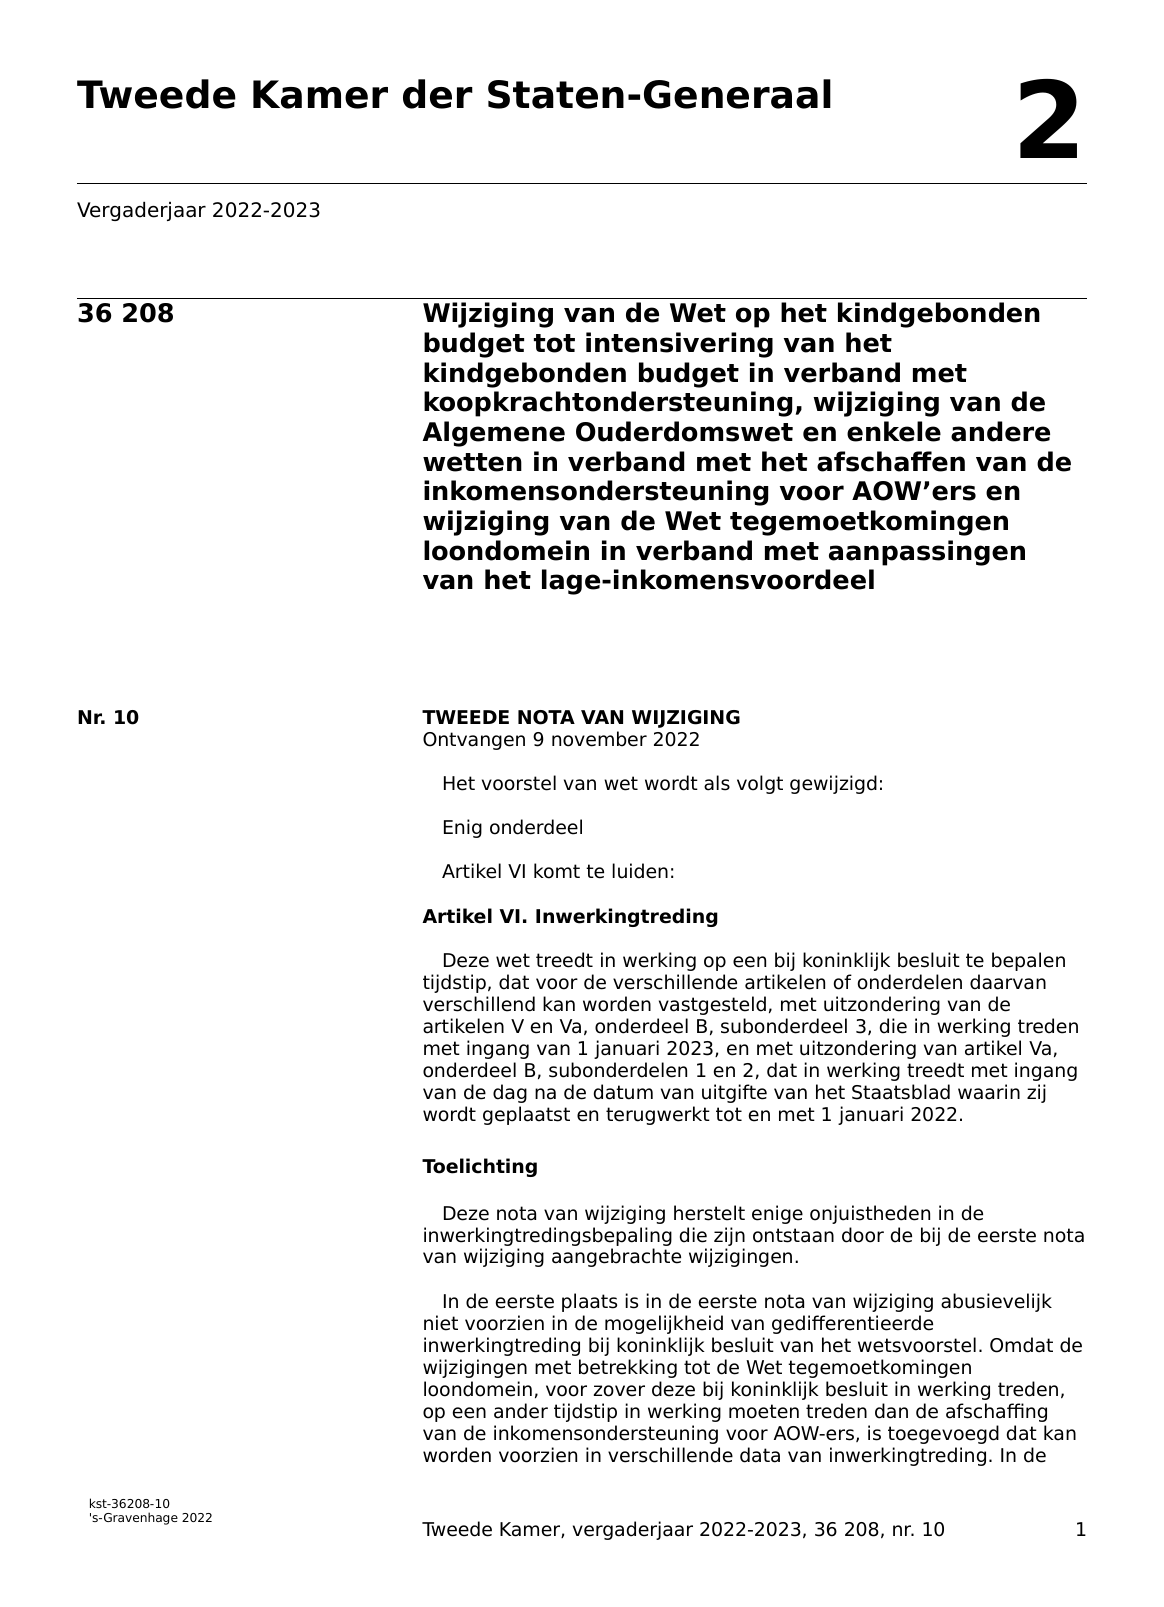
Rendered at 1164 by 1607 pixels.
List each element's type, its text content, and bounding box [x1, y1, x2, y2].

text Deze wet treedt in werking op een bij koninklijk besluit te bepalen tijdstip, dat voor de verschillende artikelen of onderdelen daarvan verschillend kan worden vastgesteld, met uitzondering van de artikelen V en Va, onderdeel B, subonderdeel 3, die in werking treden met ingang van 1 januari 2023, en met uitzondering van artikel Va, onderdeel B, subonderdelen 1 en 2, dat in werking treedt met ingang van de dag na de datum van uitgifte van het Staatsblad waarin zij wordt geplaatst en terugwerkt tot en met 1 januari 2022. [422, 950, 1087, 1126]
text Deze nota van wijziging herstelt enige onjuistheden in de inwerkingtredingsbepaling die zijn ontstaan door de bij de eerste nota van wijziging aangebrachte wijzigingen. [422, 1202, 1087, 1268]
text Artikel VI komt te luiden: [422, 861, 1087, 883]
table_cell Vergaderjaar 2022-2023 [77, 184, 1087, 298]
table_header Tweede Kamer der Staten-Generaal [77, 59, 886, 183]
text Enig onderdeel [422, 817, 1087, 839]
text Het voorstel van wet wordt als volgt gewijzigd: [422, 773, 1087, 795]
subtitle Artikel VI. Inwerkingtreding [422, 906, 1087, 927]
subtitle 36 208 Wijziging van de Wet op het kindgebonden budget tot intensivering van het kindgebonden budget in verband met koopkrachtondersteuning, wijziging van de Algemene Ouderdomswet en enkele andere wetten in verband met het afschaffen van de inkomensondersteuning voor AOW’ers en wijziging van de Wet tegemoetkomingen loondomein in verband met aanpassingen van het lage-inkomensvoordeel [77, 299, 1087, 596]
text In de eerste plaats is in de eerste nota van wijziging abusievelijk niet voorzien in de mogelijkheid van gedifferentieerde inwerkingtreding bij koninklijk besluit van het wetsvoorstel. Omdat de wijzigingen met betrekking tot de Wet tegemoetkomingen loondomein, voor zover deze bij koninklijk besluit in werking treden, op een ander tijdstip in werking moeten treden dan de afschaffing van de inkomensondersteuning voor AOW-ers, is toegevoegd dat kan worden voorzien in verschillende data van inwerkingtreding. In de [422, 1291, 1087, 1466]
text kst-36208-10 [88, 1497, 323, 1511]
subtitle Nr. 10 TWEEDE NOTA VAN WIJZIGING [77, 707, 1087, 729]
subtitle Toelichting [422, 1156, 1087, 1177]
text 's-Gravenhage 2022 [88, 1511, 323, 1525]
text Ontvangen 9 november 2022 [422, 729, 1087, 751]
table_header 2 [886, 59, 1087, 183]
